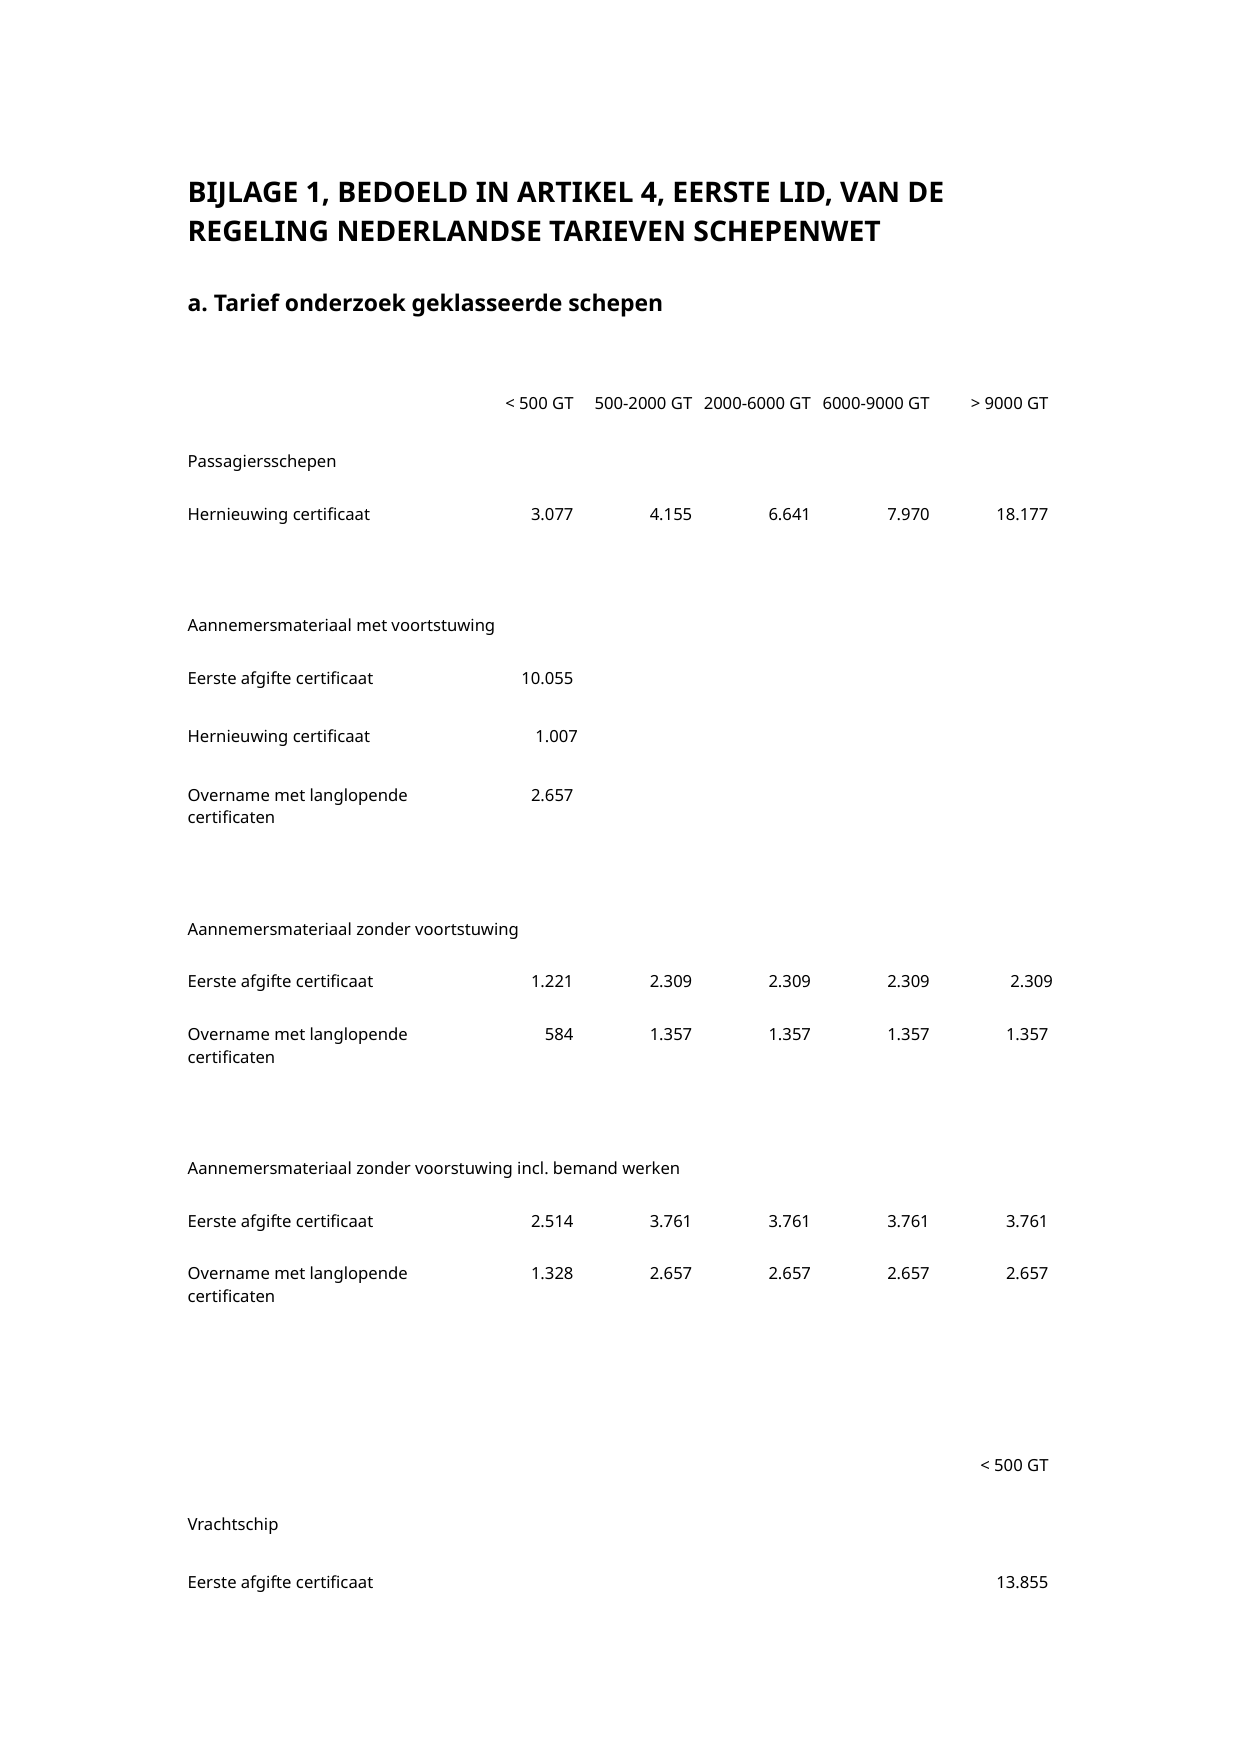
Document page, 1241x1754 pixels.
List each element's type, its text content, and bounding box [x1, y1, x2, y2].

table_cell  2.514 [459, 1209, 578, 1262]
table_cell  1.357 [578, 1023, 696, 1098]
table_cell Overname met langlopende certificaten [188, 1023, 459, 1098]
table_cell [459, 859, 578, 917]
table_cell Passagiersschepen [188, 450, 1053, 503]
table_header 2000-6000 GT [696, 391, 815, 450]
table_cell [815, 1098, 934, 1156]
table_cell Aannemersmateriaal zonder voorstuwing incl. bemand werken [188, 1156, 1053, 1209]
table_cell [459, 555, 578, 614]
table_cell Hernieuwing certificaat [188, 503, 459, 555]
table_cell  3.761 [696, 1209, 815, 1262]
table_cell  3.761 [934, 1209, 1053, 1262]
table_header [188, 1454, 862, 1512]
table_cell  2.657 [815, 1262, 934, 1337]
table_cell [934, 555, 1053, 614]
table_cell  2.309 [934, 970, 1053, 1023]
table_cell Eerste afgifte certificaat [188, 1571, 862, 1593]
table_cell [188, 555, 459, 614]
table_cell  2.309 [578, 970, 696, 1023]
table_cell  10.055 [459, 666, 578, 725]
table_cell  3.077 [459, 503, 578, 555]
table_cell [934, 666, 1053, 725]
table_cell  1.357 [934, 1023, 1053, 1098]
table_cell Overname met langlopende certificaten [188, 783, 459, 859]
subtitle a. Tarief onderzoek geklasseerde schepen [187, 287, 1053, 318]
table_cell  4.155 [578, 503, 696, 555]
table_header < 500 GT [459, 391, 578, 450]
table_cell  1.357 [815, 1023, 934, 1098]
table_cell Eerste afgifte certificaat [188, 1209, 459, 1262]
table_cell [578, 859, 696, 917]
table_cell [934, 859, 1053, 917]
table_cell Vrachtschip [188, 1512, 862, 1571]
table_cell  2.657 [934, 1262, 1053, 1337]
table_cell [188, 859, 459, 917]
table_cell [578, 666, 696, 725]
table_cell  2.309 [815, 970, 934, 1023]
table_cell  1.357 [696, 1023, 815, 1098]
table_cell  584 [459, 1023, 578, 1098]
table_cell [459, 1098, 578, 1156]
table_cell [815, 783, 934, 859]
table_cell [815, 859, 934, 917]
table_cell  2.309 [696, 970, 815, 1023]
table_cell Overname met langlopende certificaten [188, 1262, 459, 1337]
table_header [188, 391, 459, 450]
table_cell  13.855 [862, 1571, 1053, 1593]
table_header 500-2000 GT [578, 391, 696, 450]
table_cell [696, 859, 815, 917]
table_header < 500 GT [862, 1454, 1053, 1512]
table_cell  3.761 [578, 1209, 696, 1262]
table_cell [815, 555, 934, 614]
table_cell  2.657 [696, 1262, 815, 1337]
table_cell  1.007 [459, 725, 578, 783]
table_cell [696, 783, 815, 859]
table_cell [696, 666, 815, 725]
table_cell  2.657 [578, 1262, 696, 1337]
table_cell [696, 555, 815, 614]
table_cell [815, 666, 934, 725]
table_cell  7.970 [815, 503, 934, 555]
table_cell [578, 725, 696, 783]
table_cell [862, 1512, 1053, 1571]
table_cell  18.177 [934, 503, 1053, 555]
table_cell Eerste afgifte certificaat [188, 970, 459, 1023]
table_cell Eerste afgifte certificaat [188, 666, 459, 725]
table_cell [934, 725, 1053, 783]
table_cell Hernieuwing certificaat [188, 725, 459, 783]
table_cell [696, 1098, 815, 1156]
table_cell [815, 725, 934, 783]
table_cell [696, 725, 815, 783]
table_cell [578, 1098, 696, 1156]
table_cell [188, 1098, 459, 1156]
table_cell Aannemersmateriaal met voortstuwing [188, 614, 1053, 666]
table_cell [934, 783, 1053, 859]
table_cell  1.221 [459, 970, 578, 1023]
table_cell Aannemersmateriaal zonder voortstuwing [188, 917, 1053, 970]
table_cell  6.641 [696, 503, 815, 555]
table_cell  1.328 [459, 1262, 578, 1337]
table_cell  3.761 [815, 1209, 934, 1262]
subtitle BIJLAGE 1, BEDOELD IN ARTIKEL 4, EERSTE LID, VAN DE REGELING NEDERLANDSE TARIEVEN SCHEPENWET [187, 172, 1053, 250]
table_cell  2.657 [459, 783, 578, 859]
table_header > 9000 GT [934, 391, 1053, 450]
table_cell [578, 783, 696, 859]
table_cell [934, 1098, 1053, 1156]
table_header 6000-9000 GT [815, 391, 934, 450]
table_cell [578, 555, 696, 614]
